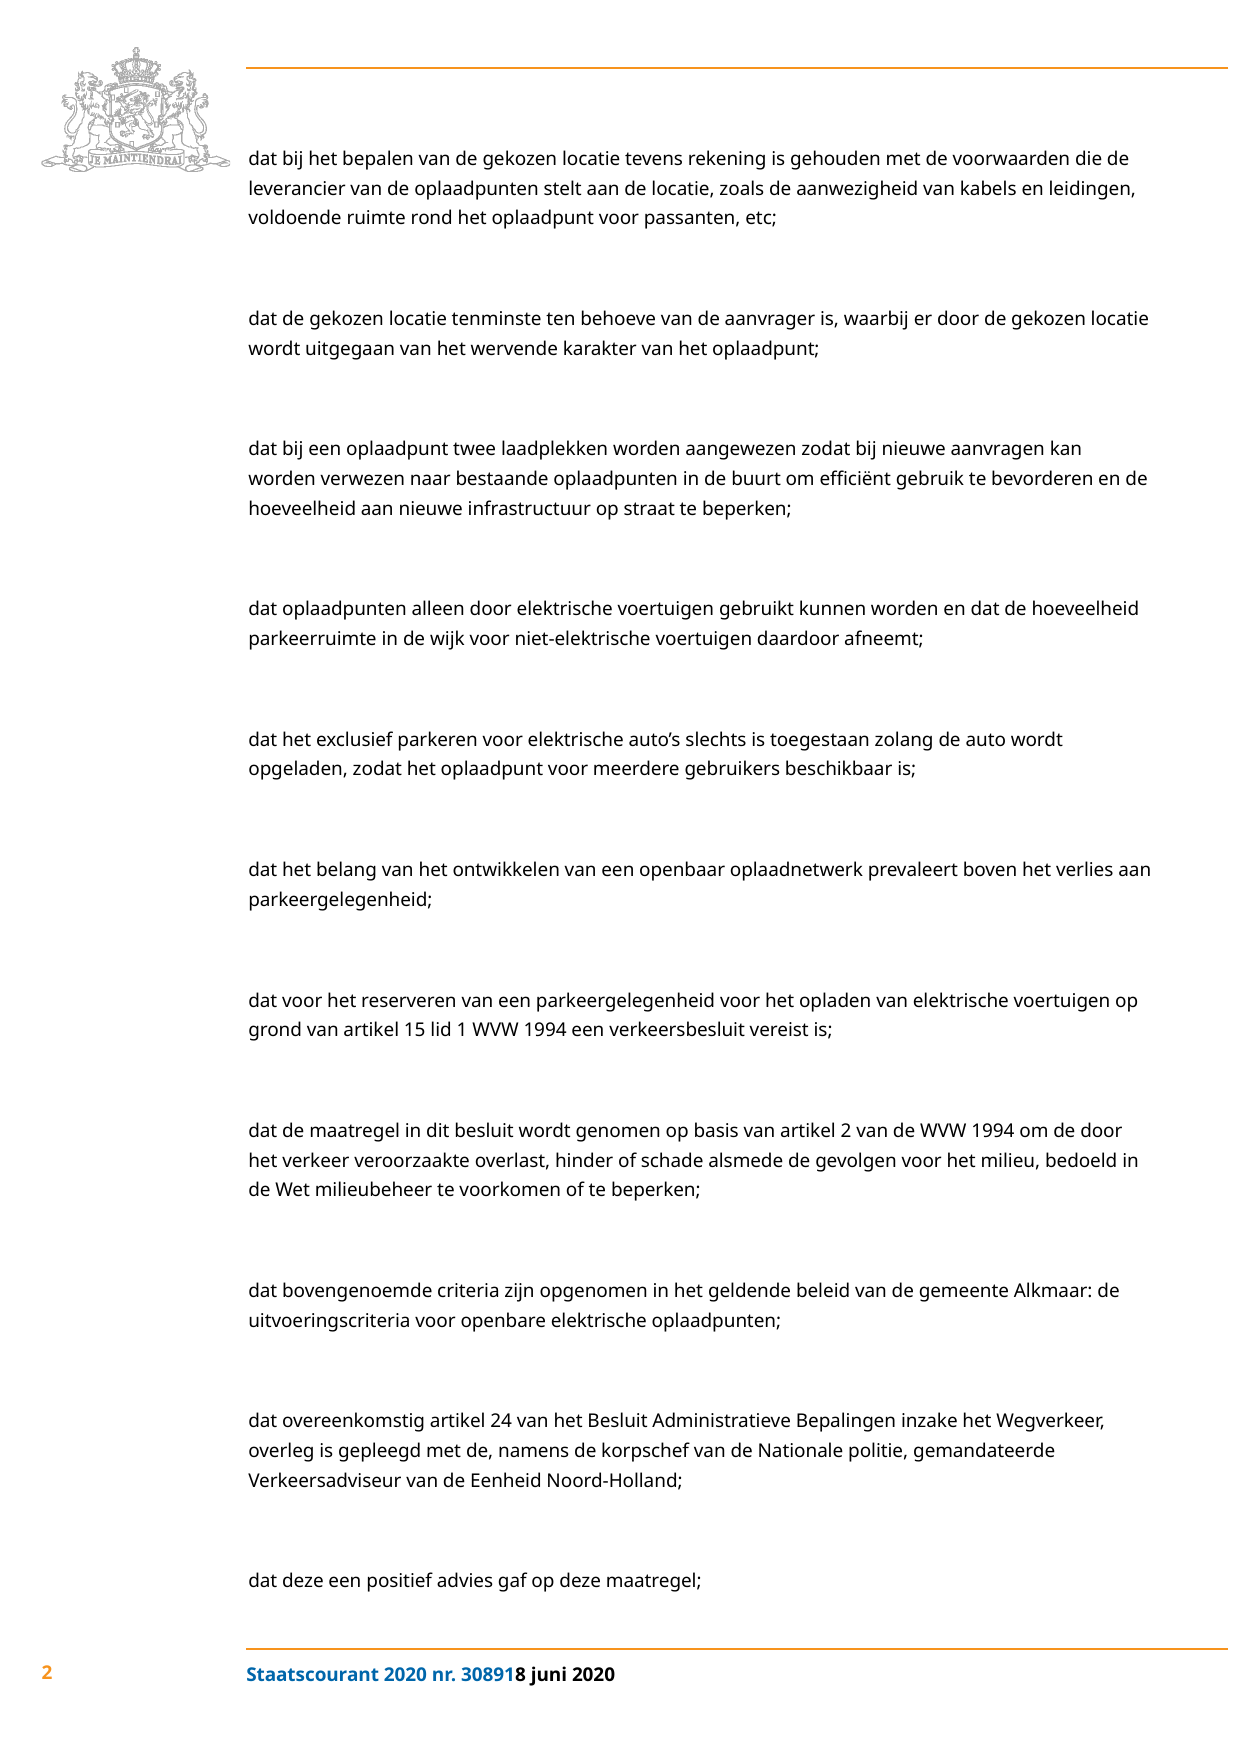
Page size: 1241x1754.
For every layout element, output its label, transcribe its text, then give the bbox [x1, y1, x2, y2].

text dat deze een positief advies gaf op deze maatregel; [248, 1568, 1152, 1593]
text dat de maatregel in dit besluit wordt genomen op basis van artikel 2 van de WVW 1994 om de door het verkeer veroorzaakte overlast, hinder of schade alsmede de gevolgen voor het milieu, bedoeld in de Wet milieubeheer te voorkomen of te beperken; [248, 1117, 1152, 1202]
text dat de gekozen locatie tenminste ten behoeve van de aanvrager is, waarbij er door de gekozen locatie wordt uitgegaan van het wervende karakter van het oplaadpunt; [248, 305, 1152, 361]
text dat bovengenoemde criteria zijn opgenomen in het geldende beleid van de gemeente Alkmaar: de uitvoeringscriteria voor openbare elektrische oplaadpunten; [248, 1277, 1152, 1333]
text dat het exclusief parkeren voor elektrische auto’s slechts is toegestaan zolang de auto wordt opgeladen, zodat het oplaadpunt voor meerdere gebruikers beschikbaar is; [248, 726, 1152, 781]
text dat het belang van het ontwikkelen van een openbaar oplaadnetwerk prevaleert boven het verlies aan parkeergelegenheid; [248, 856, 1152, 912]
text dat voor het reserveren van een parkeergelegenheid voor het opladen van elektrische voertuigen op grond van artikel 15 lid 1 WVW 1994 een verkeersbesluit vereist is; [248, 987, 1152, 1042]
text dat bij het bepalen van de gekozen locatie tevens rekening is gehouden met de voorwaarden die de leverancier van de oplaadpunten stelt aan de locatie, zoals de aanwezigheid van kabels en leidingen, voldoende ruimte rond het oplaadpunt voor passanten, etc; [248, 145, 1152, 230]
text dat bij een oplaadpunt twee laadplekken worden aangewezen zodat bij nieuwe aanvragen kan worden verwezen naar bestaande oplaadpunten in de buurt om efficiënt gebruik te bevorderen en de hoeveelheid aan nieuwe infrastructuur op straat te beperken; [248, 436, 1152, 521]
picture [41, 47, 231, 172]
text dat oplaadpunten alleen door elektrische voertuigen gebruikt kunnen worden en dat de hoeveelheid parkeerruimte in de wijk voor niet-elektrische voertuigen daardoor afneemt; [248, 596, 1152, 651]
text dat overeenkomstig artikel 24 van het Besluit Administratieve Bepalingen inzake het Wegverkeer, overleg is gepleegd met de, namens de korpschef van de Nationale politie, gemandateerde Verkeersadviseur van de Eenheid Noord-Holland; [248, 1408, 1152, 1493]
